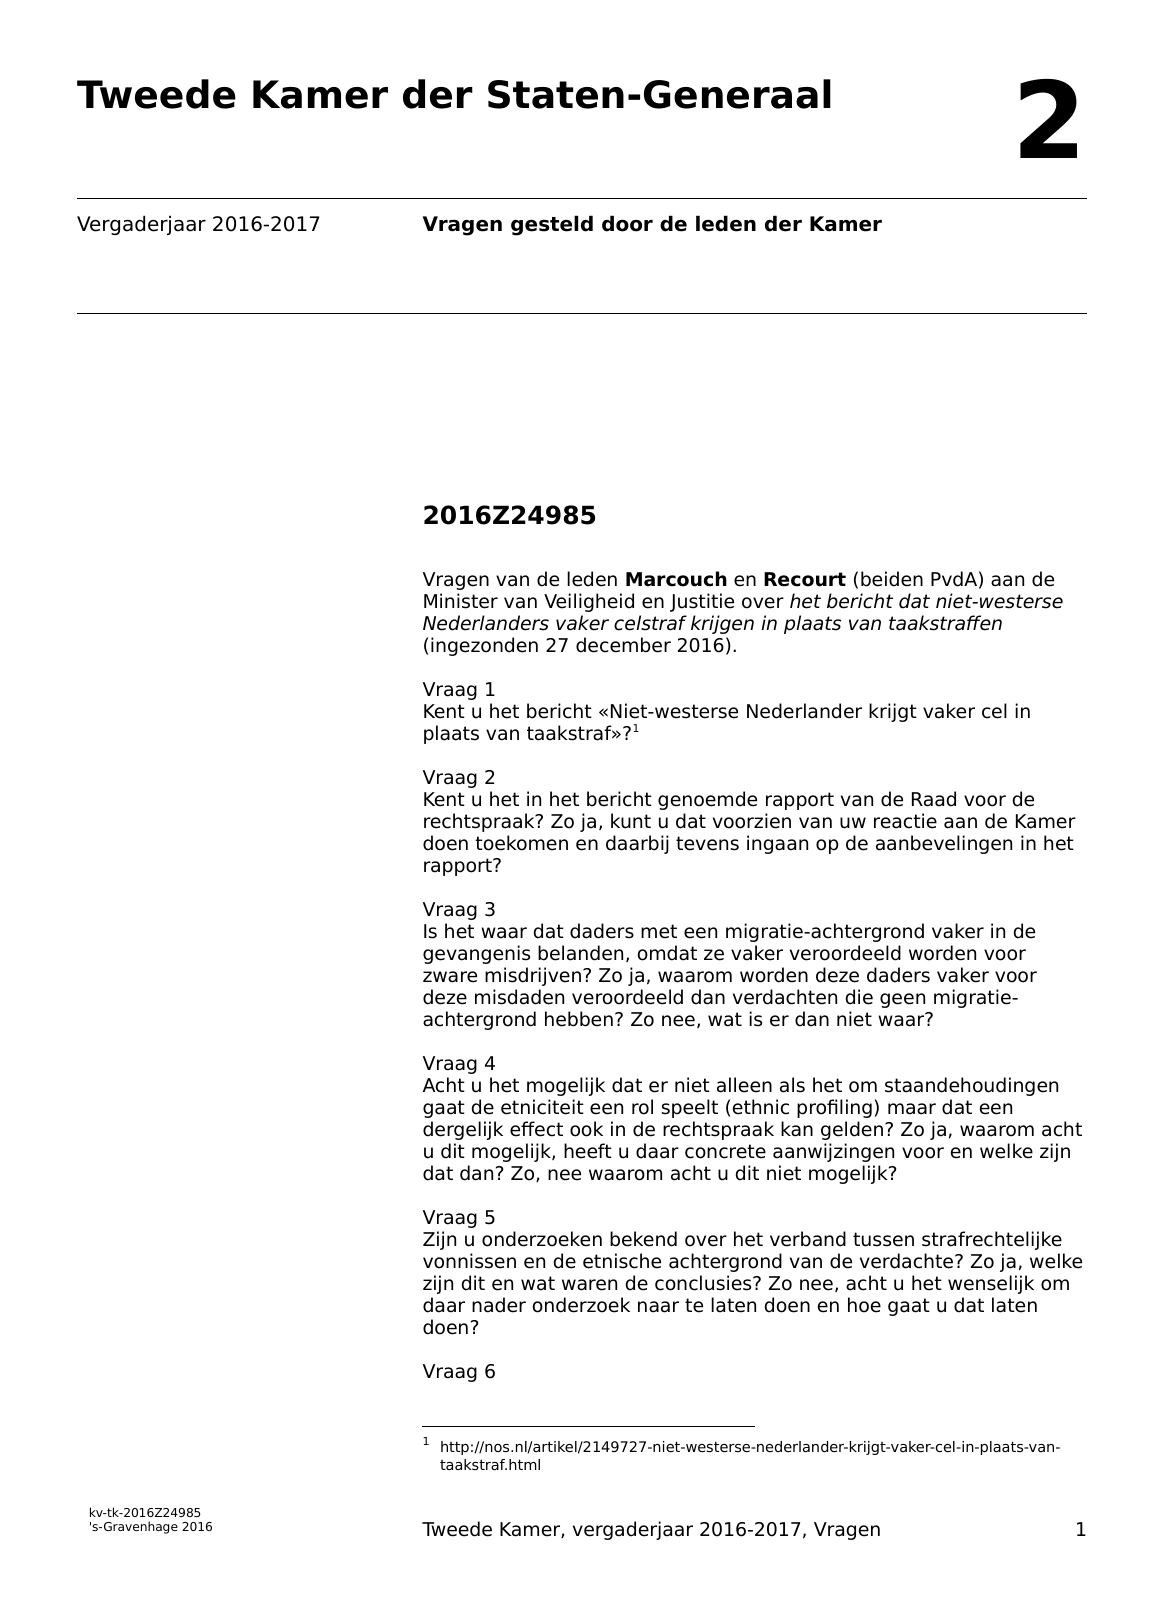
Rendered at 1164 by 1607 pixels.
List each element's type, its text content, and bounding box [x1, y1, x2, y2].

table_cell Vragen gesteld door de leden der Kamer [422, 199, 1087, 313]
text Is het waar dat daders met een migratie-achtergrond vaker in de gevangenis belanden, omdat ze vaker veroordeeld worden voor zware misdrijven? Zo ja, waarom worden deze daders vaker voor deze misdaden veroordeeld dan verdachten die geen migratie-achtergrond hebben? Zo nee, wat is er dan niet waar? [422, 921, 1087, 1031]
text 's-Gravenhage 2016 [88, 1520, 323, 1534]
text Kent u het in het bericht genoemde rapport van de Raad voor de rechtspraak? Zo ja, kunt u dat voorzien van uw reactie aan de Kamer doen toekomen en daarbij tevens ingaan op de aanbevelingen in het rapport? [422, 789, 1087, 877]
text Acht u het mogelijk dat er niet alleen als het om staandehoudingen gaat de etniciteit een rol speelt (ethnic profiling) maar dat een dergelijk effect ook in de rechtspraak kan gelden? Zo ja, waarom acht u dit mogelijk, heeft u daar concrete aanwijzingen voor en welke zijn dat dan? Zo, nee waarom acht u dit niet mogelijk? [422, 1075, 1087, 1185]
text 2016Z24985 [422, 501, 1087, 531]
text Vragen van de leden Marcouch en Recourt (beiden PvdA) aan de Minister van Veiligheid en Justitie over het bericht dat niet-westerse Nederlanders vaker celstraf krijgen in plaats van taakstraffen (ingezonden 27 december 2016). [422, 569, 1087, 657]
text Vraag 5 [422, 1207, 1087, 1229]
text kv-tk-2016Z24985 [88, 1506, 323, 1520]
text http://nos.nl/artikel/2149727-niet-westerse-nederlander-krijgt-vaker-cel-in-plaats-van-taakstraf.html [422, 1435, 1087, 1474]
table_header Tweede Kamer der Staten-Generaal [77, 59, 886, 198]
text Vraag 4 [422, 1053, 1087, 1075]
text Vraag 6 [422, 1361, 1087, 1383]
text Kent u het bericht «Niet-westerse Nederlander krijgt vaker cel in plaats van taakstraf»? [422, 701, 1087, 745]
table_header 2 [886, 59, 1087, 198]
text Vraag 3 [422, 899, 1087, 921]
text Vraag 1 [422, 679, 1087, 701]
text Vraag 2 [422, 767, 1087, 789]
table_cell Vergaderjaar 2016-2017 [77, 199, 422, 313]
text Zijn u onderzoeken bekend over het verband tussen strafrechtelijke vonnissen en de etnische achtergrond van de verdachte? Zo ja, welke zijn dit en wat waren de conclusies? Zo nee, acht u het wenselijk om daar nader onderzoek naar te laten doen en hoe gaat u dat laten doen? [422, 1229, 1087, 1339]
